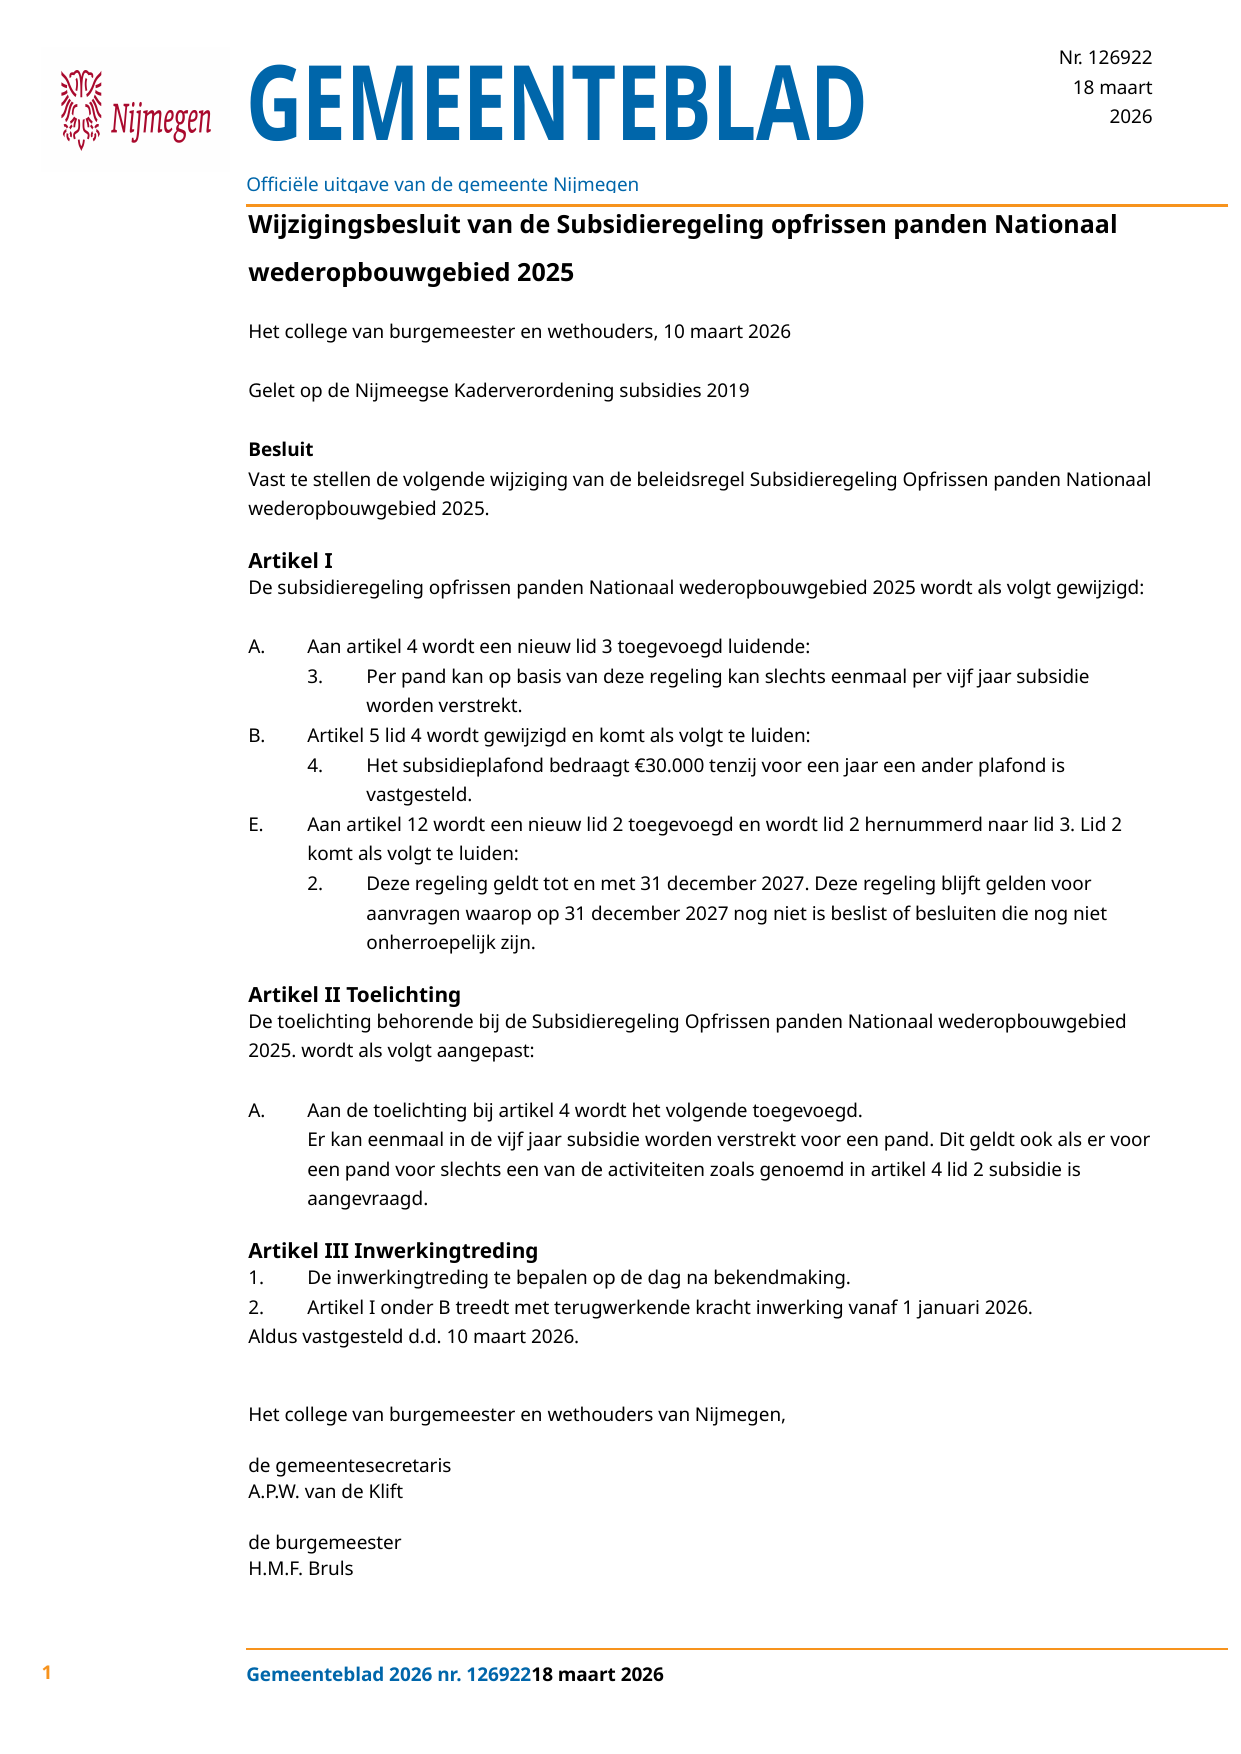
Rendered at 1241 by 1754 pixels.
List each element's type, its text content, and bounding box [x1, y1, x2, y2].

list Deze regeling geldt tot en met 31 december 2027. Deze regeling blijft gelden voor aanvragen waarop op 31 december 2027 nog niet is beslist of besluiten die nog niet onherroepelijk zijn. [307, 870, 1152, 955]
list Per pand kan op basis van deze regeling kan slechts eenmaal per vijf jaar subsidie worden verstrekt. [307, 663, 1152, 718]
text Artikel III Inwerkingtreding [248, 1236, 1152, 1264]
text Gelet op de Nijmeegse Kaderverordening subsidies 2019 [248, 377, 1152, 403]
text De toelichting behorende bij de Subsidieregeling Opfrissen panden Nationaal wederopbouwgebied 2025. wordt als volgt aangepast: [248, 1008, 1152, 1063]
text H.M.F. Bruls [248, 1555, 1152, 1581]
text Wijzigingsbesluit van de Subsidieregeling opfrissen panden Nationaal wederopbouwgebied 2025 [248, 207, 1152, 288]
text A.P.W. van de Klift [248, 1478, 1152, 1504]
list Er kan eenmaal in de vijf jaar subsidie worden verstrekt voor een pand. Dit geldt ook als er voor een pand voor slechts een van de activiteiten zoals genoemd in artikel 4 lid 2 subsidie is aangevraagd. [248, 1126, 1152, 1211]
list Artikel 5 lid 4 wordt gewijzigd en komt als volgt te luiden: [248, 722, 1152, 748]
text Aldus vastgesteld d.d. 10 maart 2026. [248, 1324, 1152, 1349]
picture [41, 47, 231, 172]
list Aan artikel 4 wordt een nieuw lid 3 toegevoegd luidende: [248, 633, 1152, 659]
text de gemeentesecretaris [248, 1452, 1152, 1478]
list Aan de toelichting bij artikel 4 wordt het volgende toegevoegd. [248, 1097, 1152, 1123]
list De inwerkingtreding te bepalen op de dag na bekendmaking. [248, 1264, 1152, 1290]
text Besluit [248, 436, 1152, 462]
text Vast te stellen de volgende wijziging van de beleidsregel Subsidieregeling Opfrissen panden Nationaal wederopbouwgebied 2025. [248, 466, 1152, 521]
text Het college van burgemeester en wethouders van Nijmegen, [248, 1401, 1152, 1427]
text Artikel II Toelichting [248, 980, 1152, 1008]
text De subsidieregeling opfrissen panden Nationaal wederopbouwgebied 2025 wordt als volgt gewijzigd: [248, 574, 1152, 600]
text Artikel I [248, 546, 1152, 574]
list Het subsidieplafond bedraagt €30.000 tenzij voor een jaar een ander plafond is vastgesteld. [307, 752, 1152, 807]
text de burgemeester [248, 1529, 1152, 1555]
text Het college van burgemeester en wethouders, 10 maart 2026 [248, 318, 1152, 344]
list Aan artikel 12 wordt een nieuw lid 2 toegevoegd en wordt lid 2 hernummerd naar lid 3. Lid 2 komt als volgt te luiden: [248, 811, 1152, 866]
list Artikel I onder B treedt met terugwerkende kracht inwerking vanaf 1 januari 2026. [248, 1294, 1152, 1320]
